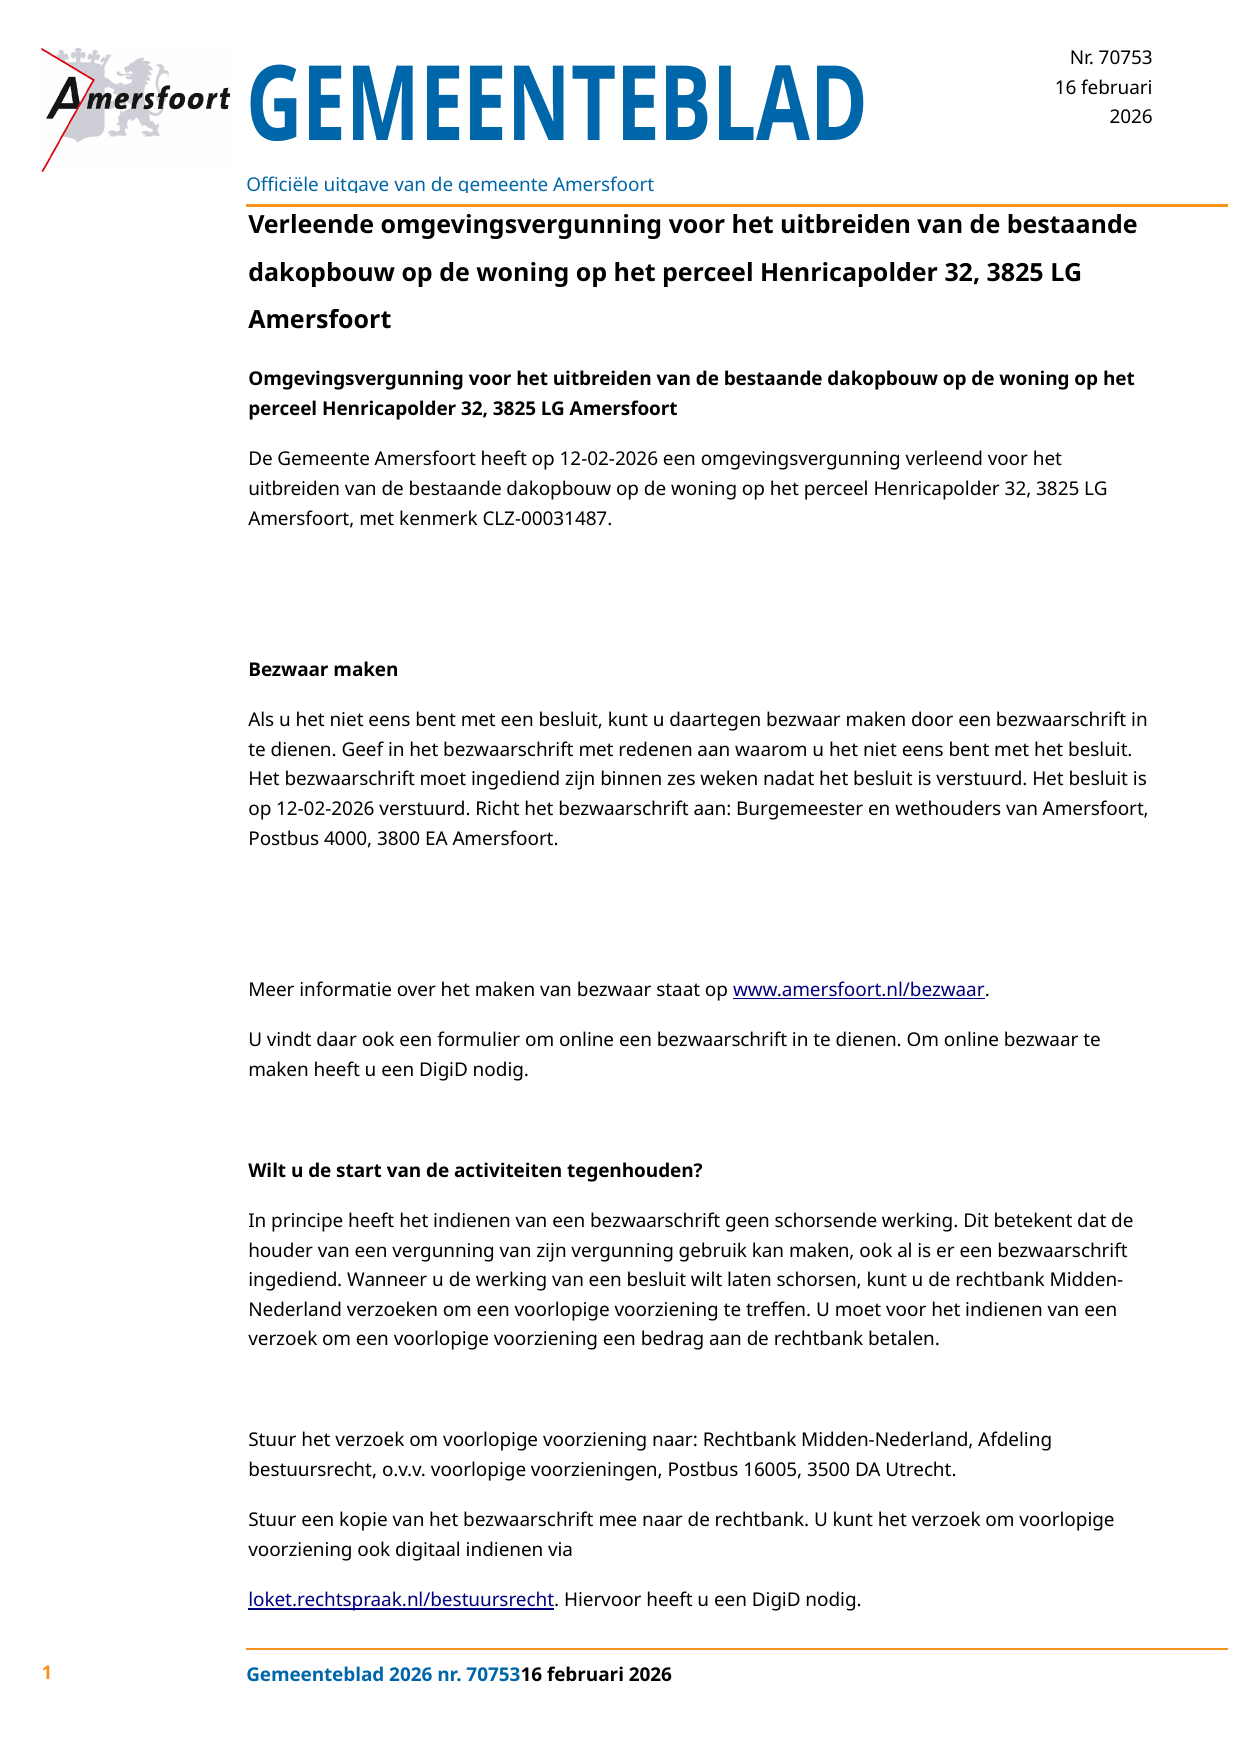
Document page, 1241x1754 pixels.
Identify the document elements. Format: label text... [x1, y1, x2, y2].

text loket.rechtspraak.nl/bestuursrecht. Hiervoor heeft u een DigiD nodig. [248, 1586, 1152, 1612]
text Stuur het verzoek om voorlopige voorziening naar: Rechtbank Midden-Nederland, Afdeling bestuursrecht, o.v.v. voorlopige voorzieningen, Postbus 16005, 3500 DA Utrecht. [248, 1426, 1152, 1482]
text De Gemeente Amersfoort heeft op 12-02-2026 een omgevingsvergunning verleend voor het uitbreiden van de bestaande dakopbouw op de woning op het perceel Henricapolder 32, 3825 LG Amersfoort, met kenmerk CLZ-00031487. [248, 446, 1152, 530]
text Wilt u de start van de activiteiten tegenhouden? [248, 1157, 1152, 1182]
text Als u het niet eens bent met een besluit, kunt u daartegen bezwaar maken door een bezwaarschrift in te dienen. Geef in het bezwaarschrift met redenen aan waarom u het niet eens bent met het besluit. Het bezwaarschrift moet ingediend zijn binnen zes weken nadat het besluit is verstuurd. Het besluit is op 12-02-2026 verstuurd. Richt het bezwaarschrift aan: Burgemeester en wethouders van Amersfoort, Postbus 4000, 3800 EA Amersfoort. [248, 706, 1152, 850]
text Bezwaar maken [248, 656, 1152, 682]
text Verleende omgevingsvergunning voor het uitbreiden van de bestaande dakopbouw op de woning op het perceel Henricapolder 32, 3825 LG Amersfoort [248, 207, 1152, 336]
text Meer informatie over het maken van bezwaar staat op www.amersfoort.nl/bezwaar. [248, 976, 1152, 1002]
text Stuur een kopie van het bezwaarschrift mee naar de rechtbank. U kunt het verzoek om voorlopige voorziening ook digitaal indienen via [248, 1506, 1152, 1562]
text In principe heeft het indienen van een bezwaarschrift geen schorsende werking. Dit betekent dat de houder van een vergunning van zijn vergunning gebruik kan maken, ook al is er een bezwaarschrift ingediend. Wanneer u de werking van een besluit wilt laten schorsen, kunt u de rechtbank Midden-Nederland verzoeken om een voorlopige voorziening te treffen. U moet voor het indienen van een verzoek om een voorlopige voorziening een bedrag aan de rechtbank betalen. [248, 1207, 1152, 1351]
text Omgevingsvergunning voor het uitbreiden van de bestaande dakopbouw op de woning op het perceel Henricapolder 32, 3825 LG Amersfoort [248, 366, 1152, 421]
text U vindt daar ook een formulier om online een bezwaarschrift in te dienen. Om online bezwaar te maken heeft u een DigiD nodig. [248, 1026, 1152, 1082]
picture [41, 47, 231, 172]
